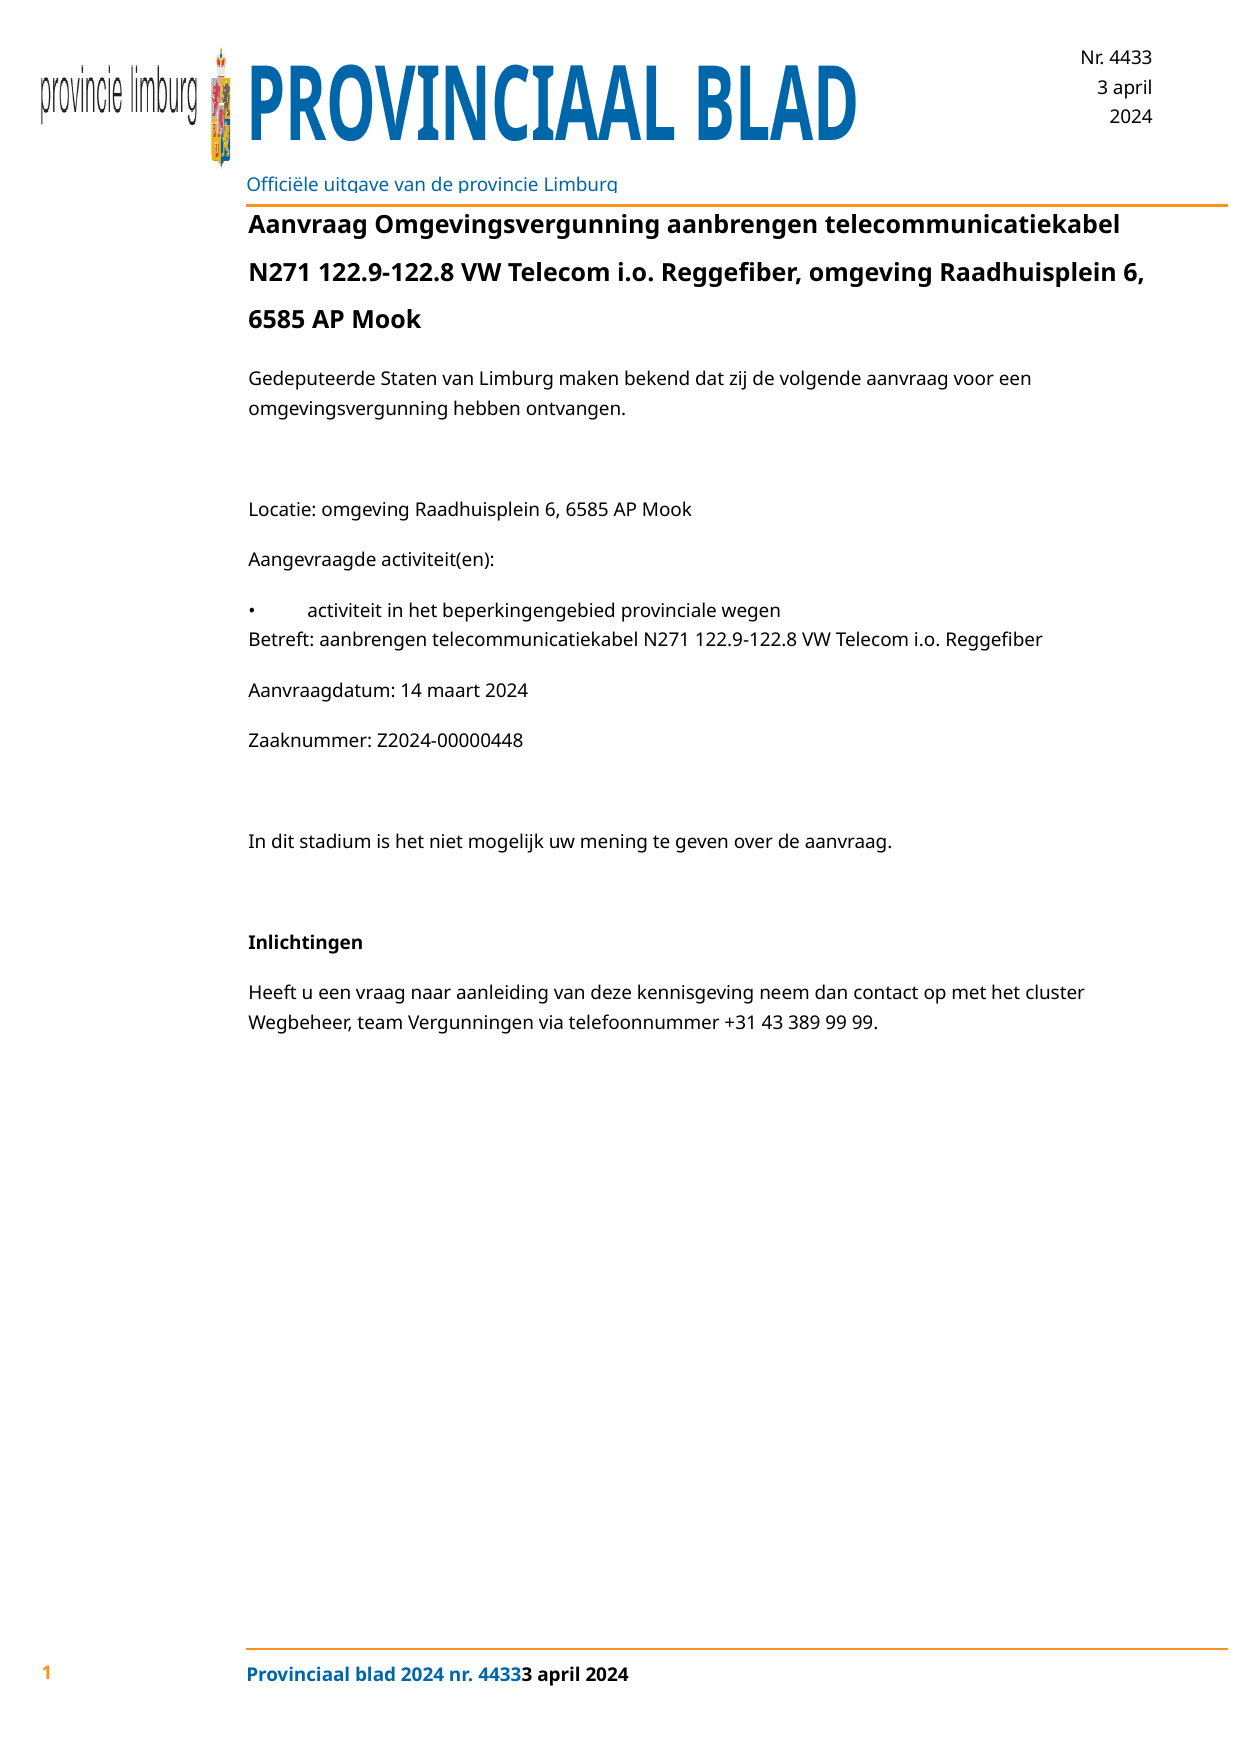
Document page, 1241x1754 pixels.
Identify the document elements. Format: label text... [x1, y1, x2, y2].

text Betreft: aanbrengen telecommunicatiekabel N271 122.9-122.8 VW Telecom i.o. Reggefiber [248, 626, 1152, 652]
text In dit stadium is het niet mogelijk uw mening te geven over de aanvraag. [248, 828, 1152, 854]
text Zaaknummer: Z2024-00000448 [248, 727, 1152, 753]
text Gedeputeerde Staten van Limburg maken bekend dat zij de volgende aanvraag voor een omgevingsvergunning hebben ontvangen. [248, 366, 1152, 421]
text Inlichtingen [248, 929, 1152, 954]
list activiteit in het beperkingengebied provinciale wegen [248, 597, 1152, 622]
text Heeft u een vraag naar aanleiding van deze kennisgeving neem dan contact op met het cluster Wegbeheer, team Vergunningen via telefoonnummer +31 43 389 99 99. [248, 979, 1152, 1034]
text Aanvraagdatum: 14 maart 2024 [248, 677, 1152, 702]
text Aanvraag Omgevingsvergunning aanbrengen telecommunicatiekabel N271 122.9-122.8 VW Telecom i.o. Reggefiber, omgeving Raadhuisplein 6, 6585 AP Mook [248, 207, 1152, 336]
picture [41, 47, 231, 172]
text Aangevraagde activiteit(en): [248, 546, 1152, 572]
text Locatie: omgeving Raadhuisplein 6, 6585 AP Mook [248, 496, 1152, 522]
